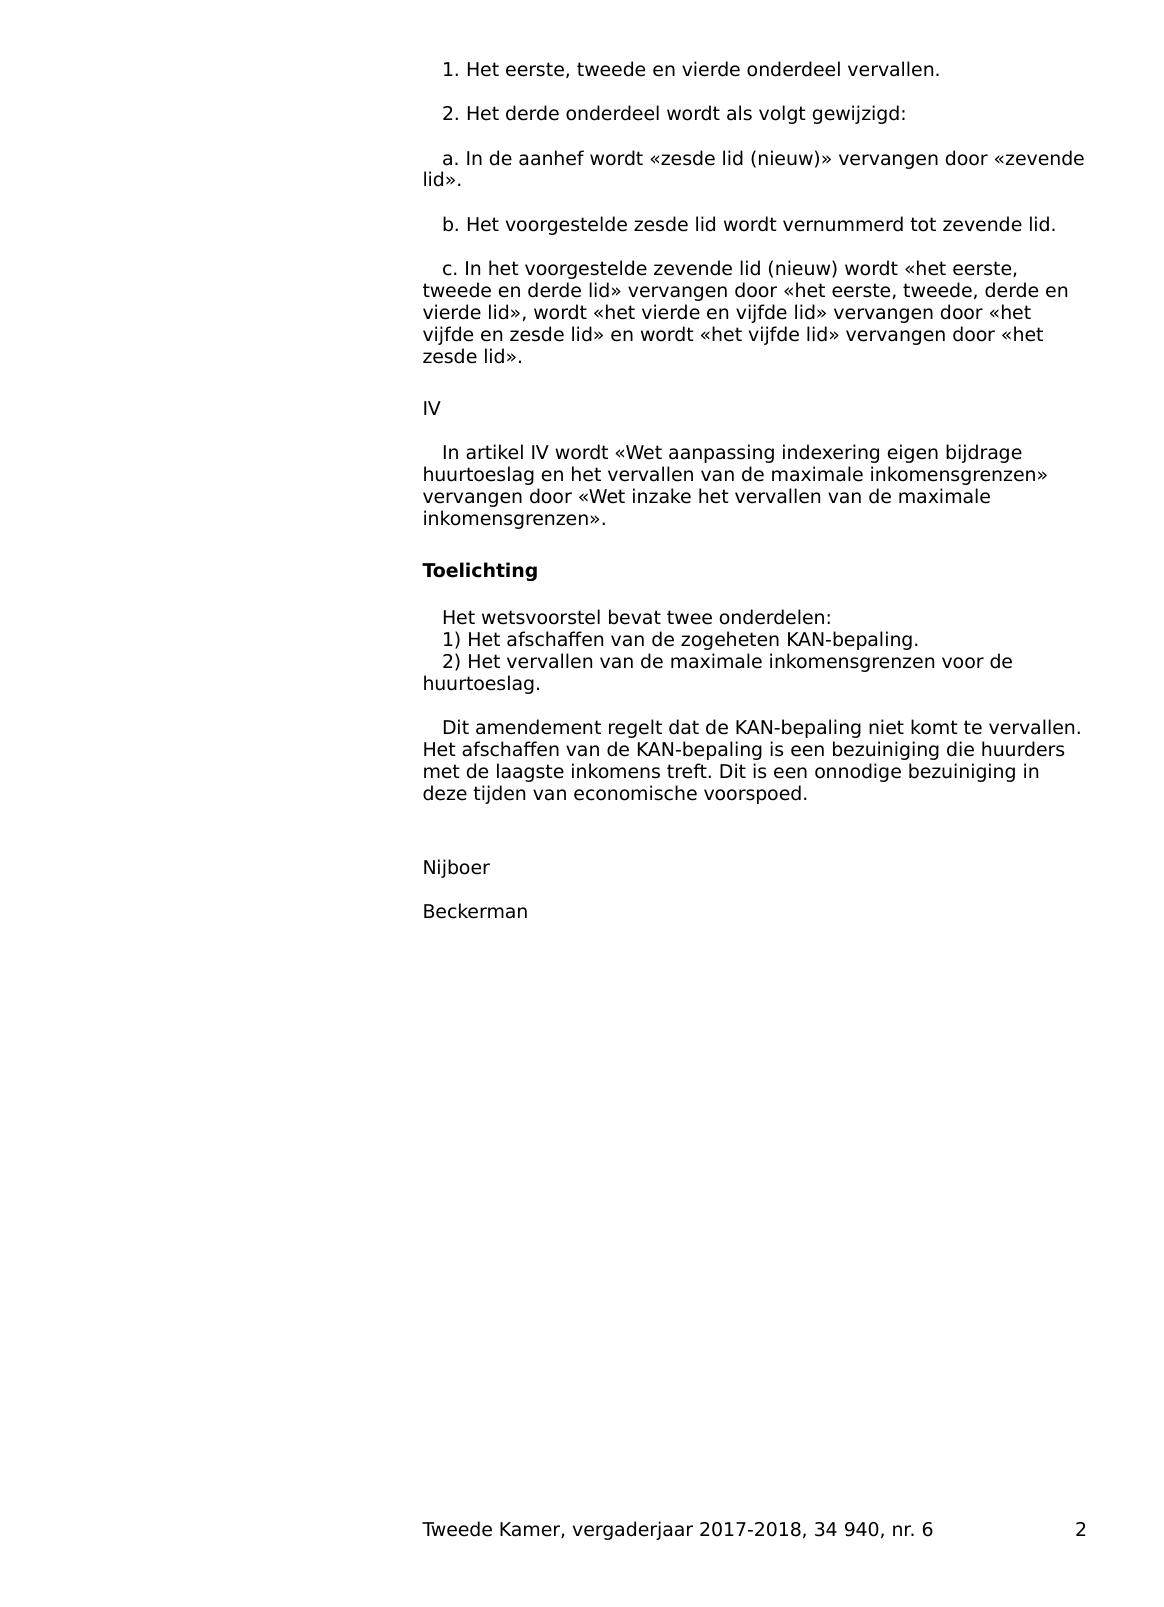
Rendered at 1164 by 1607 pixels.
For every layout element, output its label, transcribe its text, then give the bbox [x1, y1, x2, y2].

text 1) Het afschaffen van de zogeheten KAN-bepaling. [422, 629, 1087, 651]
text b. Het voorgestelde zesde lid wordt vernummerd tot zevende lid. [422, 213, 1087, 236]
text 1. Het eerste, tweede en vierde onderdeel vervallen. [422, 59, 1087, 81]
text Het wetsvoorstel bevat twee onderdelen: [422, 607, 1087, 629]
text In artikel IV wordt «Wet aanpassing indexering eigen bijdrage huurtoeslag en het vervallen van de maximale inkomensgrenzen» vervangen door «Wet inzake het vervallen van de maximale inkomensgrenzen». [422, 442, 1087, 530]
text 2) Het vervallen van de maximale inkomensgrenzen voor de huurtoeslag. [422, 651, 1087, 694]
text 2. Het derde onderdeel wordt als volgt gewijzigd: [422, 103, 1087, 125]
text Dit amendement regelt dat de KAN-bepaling niet komt te vervallen. Het afschaffen van de KAN-bepaling is een bezuiniging die huurders met de laagste inkomens treft. Dit is een onnodige bezuiniging in deze tijden van economische voorspoed. [422, 717, 1087, 805]
text c. In het voorgestelde zevende lid (nieuw) wordt «het eerste, tweede en derde lid» vervangen door «het eerste, tweede, derde en vierde lid», wordt «het vierde en vijfde lid» vervangen door «het vijfde en zesde lid» en wordt «het vijfde lid» vervangen door «het zesde lid». [422, 258, 1087, 368]
subtitle IV [422, 398, 1087, 419]
text Nijboer Beckerman [422, 835, 1087, 923]
subtitle Toelichting [422, 560, 1087, 582]
text a. In de aanhef wordt «zesde lid (nieuw)» vervangen door «zevende lid». [422, 147, 1087, 191]
